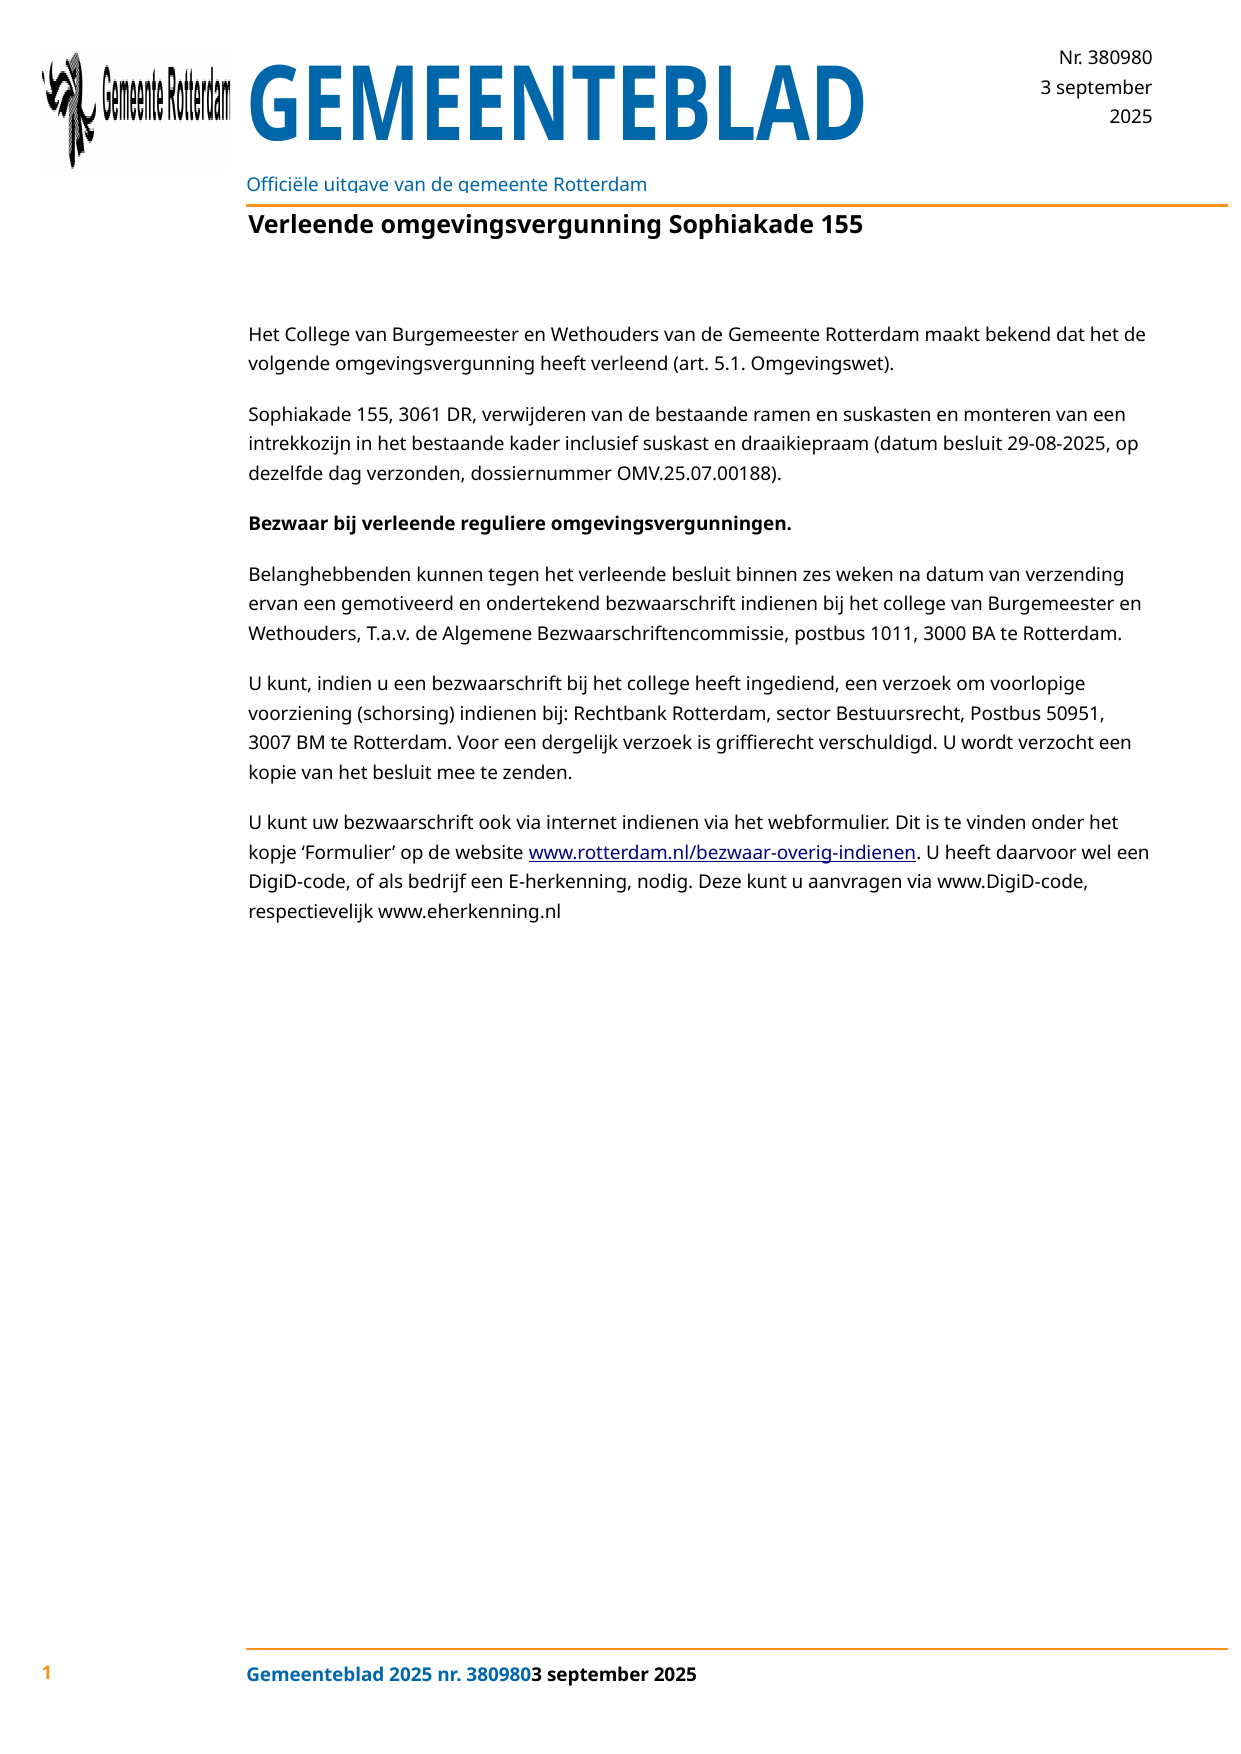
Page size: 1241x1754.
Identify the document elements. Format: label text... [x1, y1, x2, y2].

text U kunt uw bezwaarschrift ook via internet indienen via het webformulier. Dit is te vinden onder het kopje ‘Formulier’ op de website www.rotterdam.nl/bezwaar-overig-indienen. U heeft daarvoor wel een DigiD-code, of als bedrijf een E-herkenning, nodig. Deze kunt u aanvragen via www.DigiD-code, respectievelijk www.eherkenning.nl [248, 809, 1152, 924]
text U kunt, indien u een bezwaarschrift bij het college heeft ingediend, een verzoek om voorlopige voorziening (schorsing) indienen bij: Rechtbank Rotterdam, sector Bestuursrecht, Postbus 50951, 3007 BM te Rotterdam. Voor een dergelijk verzoek is griffierecht verschuldigd. U wordt verzocht een kopie van het besluit mee te zenden. [248, 670, 1152, 785]
text Het College van Burgemeester en Wethouders van de Gemeente Rotterdam maakt bekend dat het de volgende omgevingsvergunning heeft verleend (art. 5.1. Omgevingswet). [248, 321, 1152, 376]
text Verleende omgevingsvergunning Sophiakade 155 [248, 207, 1152, 241]
text Sophiakade 155, 3061 DR, verwijderen van de bestaande ramen en suskasten en monteren van een intrekkozijn in het bestaande kader inclusief suskast en draaikiepraam (datum besluit 29-08-2025, op dezelfde dag verzonden, dossiernummer OMV.25.07.00188). [248, 401, 1152, 486]
text Bezwaar bij verleende reguliere omgevingsvergunningen. [248, 510, 1152, 536]
picture [41, 47, 231, 172]
text Belanghebbenden kunnen tegen het verleende besluit binnen zes weken na datum van verzending ervan een gemotiveerd en ondertekend bezwaarschrift indienen bij het college van Burgemeester en Wethouders, T.a.v. de Algemene Bezwaarschriftencommissie, postbus 1011, 3000 BA te Rotterdam. [248, 561, 1152, 646]
